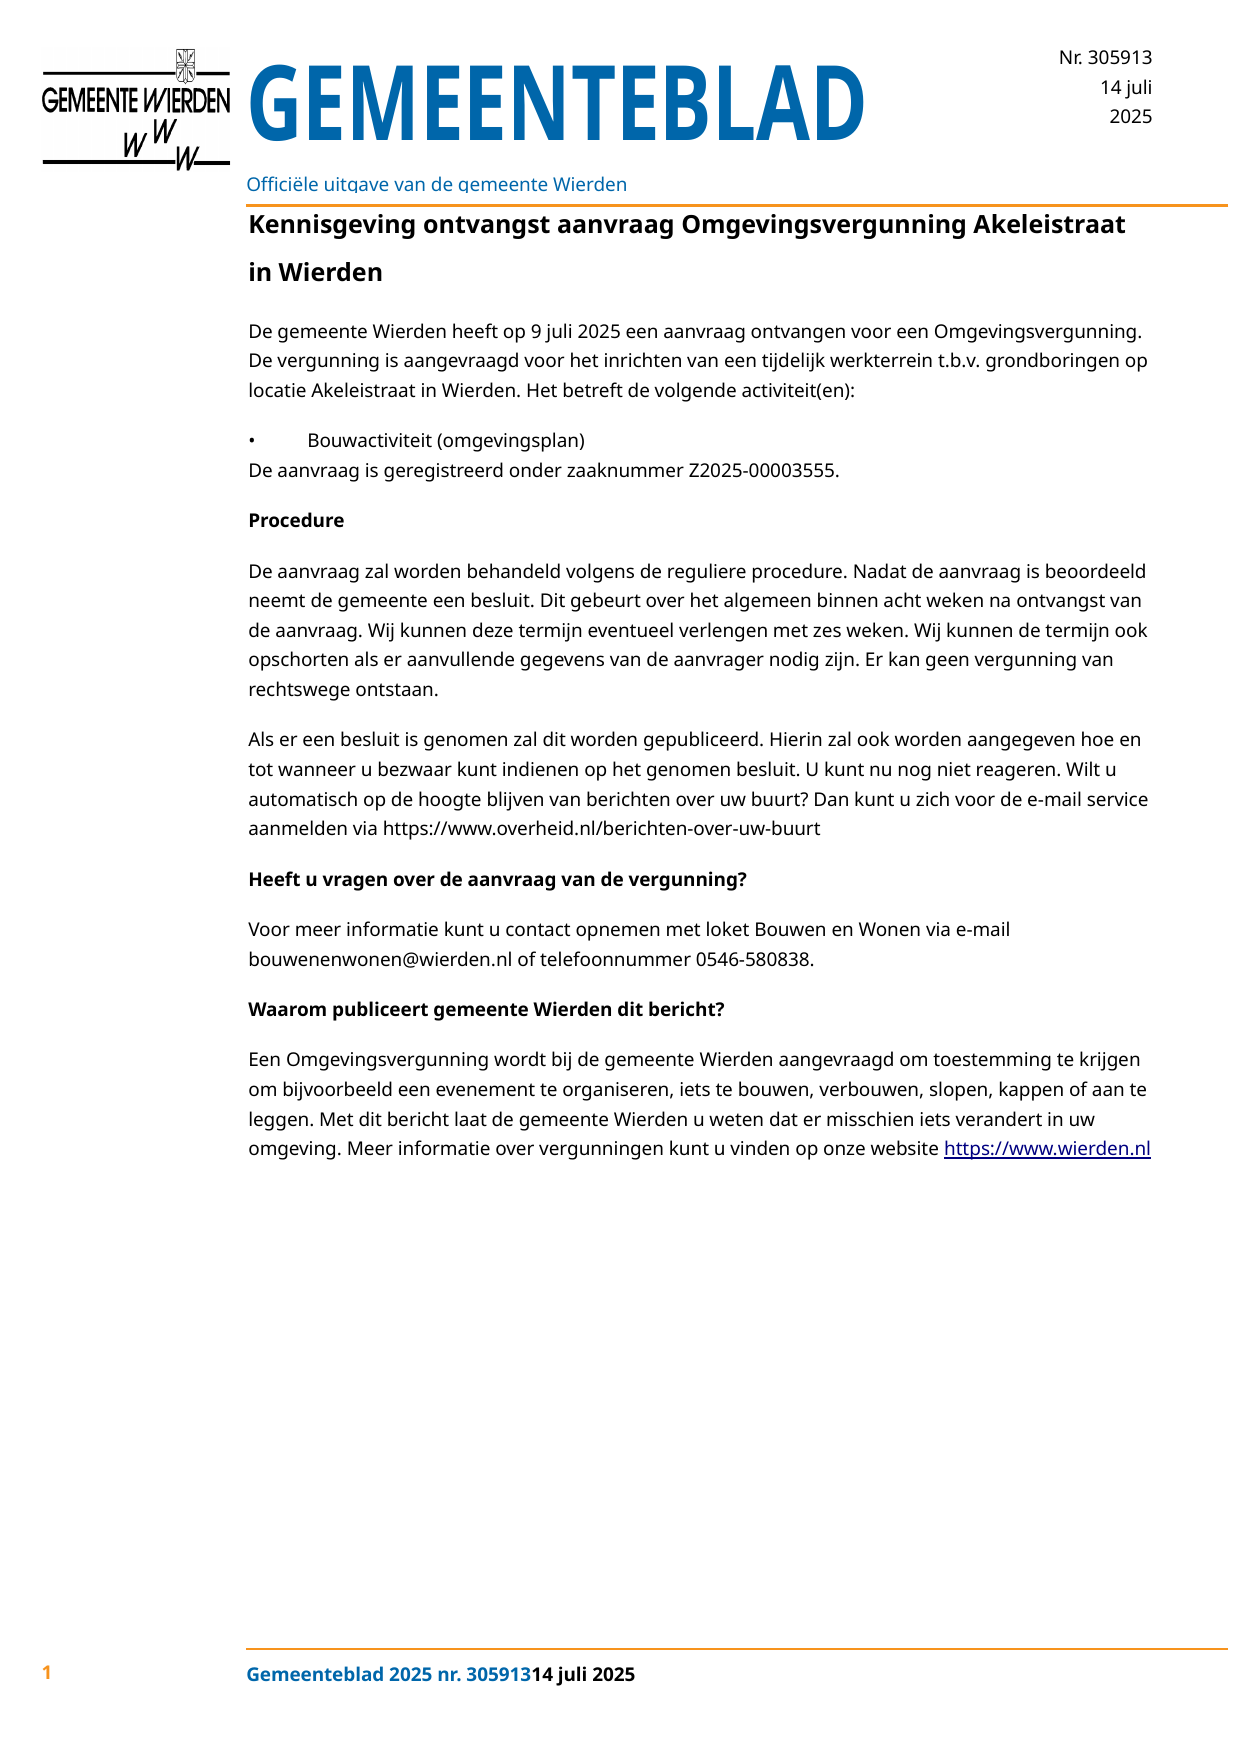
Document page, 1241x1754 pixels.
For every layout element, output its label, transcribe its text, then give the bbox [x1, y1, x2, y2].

text De gemeente Wierden heeft op 9 juli 2025 een aanvraag ontvangen voor een Omgevingsvergunning. De vergunning is aangevraagd voor het inrichten van een tijdelijk werkterrein t.b.v. grondboringen op locatie Akeleistraat in Wierden. Het betreft de volgende activiteit(en): [248, 318, 1152, 403]
text Procedure [248, 507, 1152, 533]
text De aanvraag is geregistreerd onder zaaknummer Z2025-00003555. [248, 457, 1152, 483]
text Een Omgevingsvergunning wordt bij de gemeente Wierden aangevraagd om toestemming te krijgen om bijvoorbeeld een evenement te organiseren, iets te bouwen, verbouwen, slopen, kappen of aan te leggen. Met dit bericht laat de gemeente Wierden u weten dat er misschien iets verandert in uw omgeving. Meer informatie over vergunningen kunt u vinden op onze website https://www.wierden.nl [248, 1047, 1152, 1161]
text Als er een besluit is genomen zal dit worden gepubliceerd. Hierin zal ook worden aangegeven hoe en tot wanneer u bezwaar kunt indienen op het genomen besluit. U kunt nu nog niet reageren. Wilt u automatisch op de hoogte blijven van berichten over uw buurt? Dan kunt u zich voor de e-mail service aanmelden via https://www.overheid.nl/berichten-over-uw-buurt [248, 727, 1152, 841]
text Kennisgeving ontvangst aanvraag Omgevingsvergunning Akeleistraat in Wierden [248, 207, 1152, 288]
picture [41, 47, 231, 172]
text De aanvraag zal worden behandeld volgens de reguliere procedure. Nadat de aanvraag is beoordeeld neemt de gemeente een besluit. Dit gebeurt over het algemeen binnen acht weken na ontvangst van de aanvraag. Wij kunnen deze termijn eventueel verlengen met zes weken. Wij kunnen de termijn ook opschorten als er aanvullende gegevens van de aanvrager nodig zijn. Er kan geen vergunning van rechtswege ontstaan. [248, 558, 1152, 702]
text Voor meer informatie kunt u contact opnemen met loket Bouwen en Wonen via e-mail bouwenenwonen@wierden.nl of telefoonnummer 0546-580838. [248, 916, 1152, 972]
list Bouwactiviteit (omgevingsplan) [248, 427, 1152, 453]
text Waarom publiceert gemeente Wierden dit bericht? [248, 996, 1152, 1022]
text Heeft u vragen over de aanvraag van de vergunning? [248, 866, 1152, 892]
